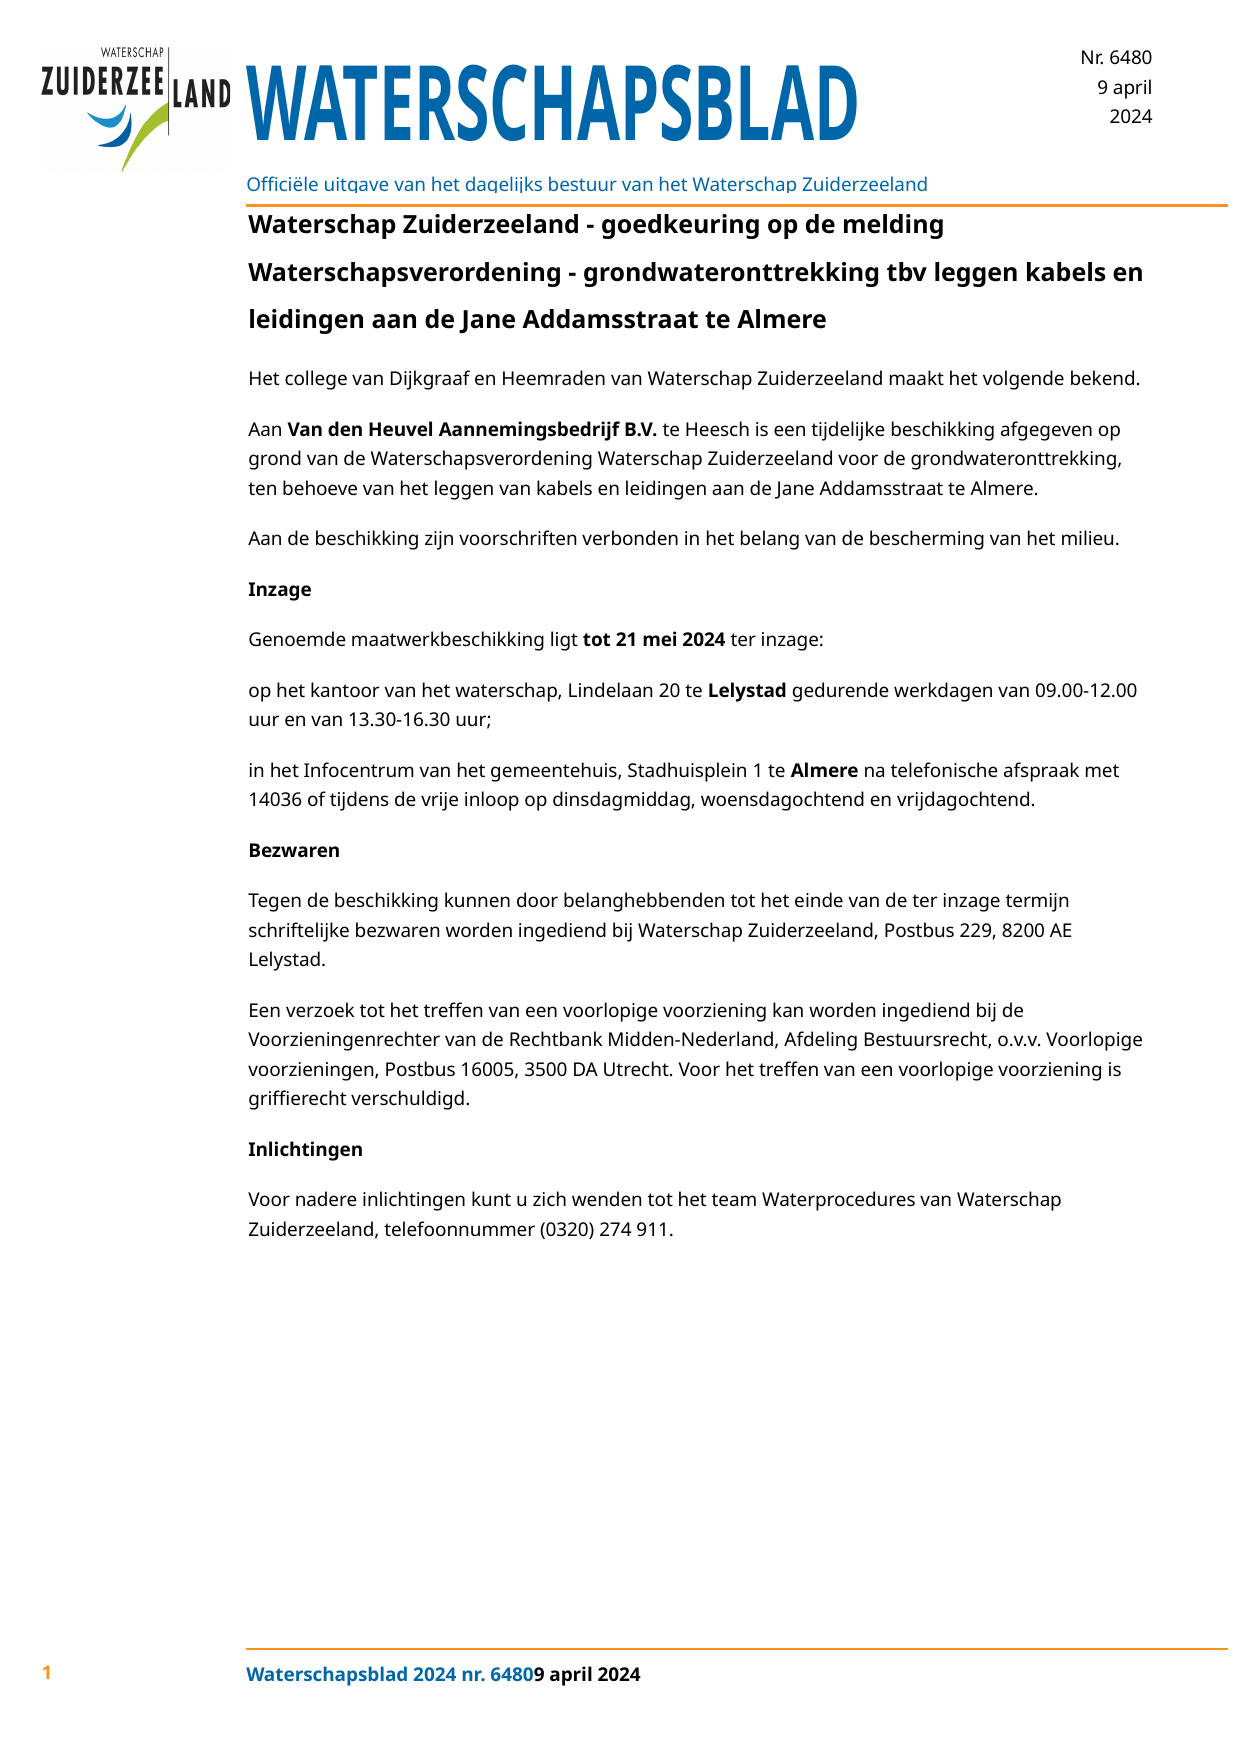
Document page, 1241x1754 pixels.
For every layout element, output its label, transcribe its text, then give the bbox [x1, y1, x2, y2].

text Genoemde maatwerkbeschikking ligt tot 21 mei 2024 ter inzage: [248, 626, 1152, 652]
text in het Infocentrum van het gemeentehuis, Stadhuisplein 1 te Almere na telefonische afspraak met 14036 of tijdens de vrije inloop op dinsdagmiddag, woensdagochtend en vrijdagochtend. [248, 757, 1152, 812]
text Aan de beschikking zijn voorschriften verbonden in het belang van de bescherming van het milieu. [248, 526, 1152, 551]
text Een verzoek tot het treffen van een voorlopige voorziening kan worden ingediend bij de Voorzieningenrechter van de Rechtbank Midden-Nederland, Afdeling Bestuursrecht, o.v.v. Voorlopige voorzieningen, Postbus 16005, 3500 DA Utrecht. Voor het treffen van een voorlopige voorziening is griffierecht verschuldigd. [248, 997, 1152, 1111]
text Waterschap Zuiderzeeland - goedkeuring op de melding Waterschapsverordening - grondwateronttrekking tbv leggen kabels en leidingen aan de Jane Addamsstraat te Almere [248, 207, 1152, 336]
text op het kantoor van het waterschap, Lindelaan 20 te Lelystad gedurende werkdagen van 09.00-12.00 uur en van 13.30-16.30 uur; [248, 677, 1152, 732]
text Tegen de beschikking kunnen door belanghebbenden tot het einde van de ter inzage termijn schriftelijke bezwaren worden ingediend bij Waterschap Zuiderzeeland, Postbus 229, 8200 AE Lelystad. [248, 887, 1152, 972]
text Bezwaren [248, 837, 1152, 862]
picture [41, 47, 231, 172]
text Inlichtingen [248, 1136, 1152, 1162]
text Voor nadere inlichtingen kunt u zich wenden tot het team Waterprocedures van Waterschap Zuiderzeeland, telefoonnummer (0320) 274 911. [248, 1186, 1152, 1242]
text Inzage [248, 576, 1152, 602]
text Aan Van den Heuvel Aannemingsbedrijf B.V. te Heesch is een tijdelijke beschikking afgegeven op grond van de Waterschapsverordening Waterschap Zuiderzeeland voor de grondwateronttrekking, ten behoeve van het leggen van kabels en leidingen aan de Jane Addamsstraat te Almere. [248, 416, 1152, 501]
text Het college van Dijkgraaf en Heemraden van Waterschap Zuiderzeeland maakt het volgende bekend. [248, 366, 1152, 391]
